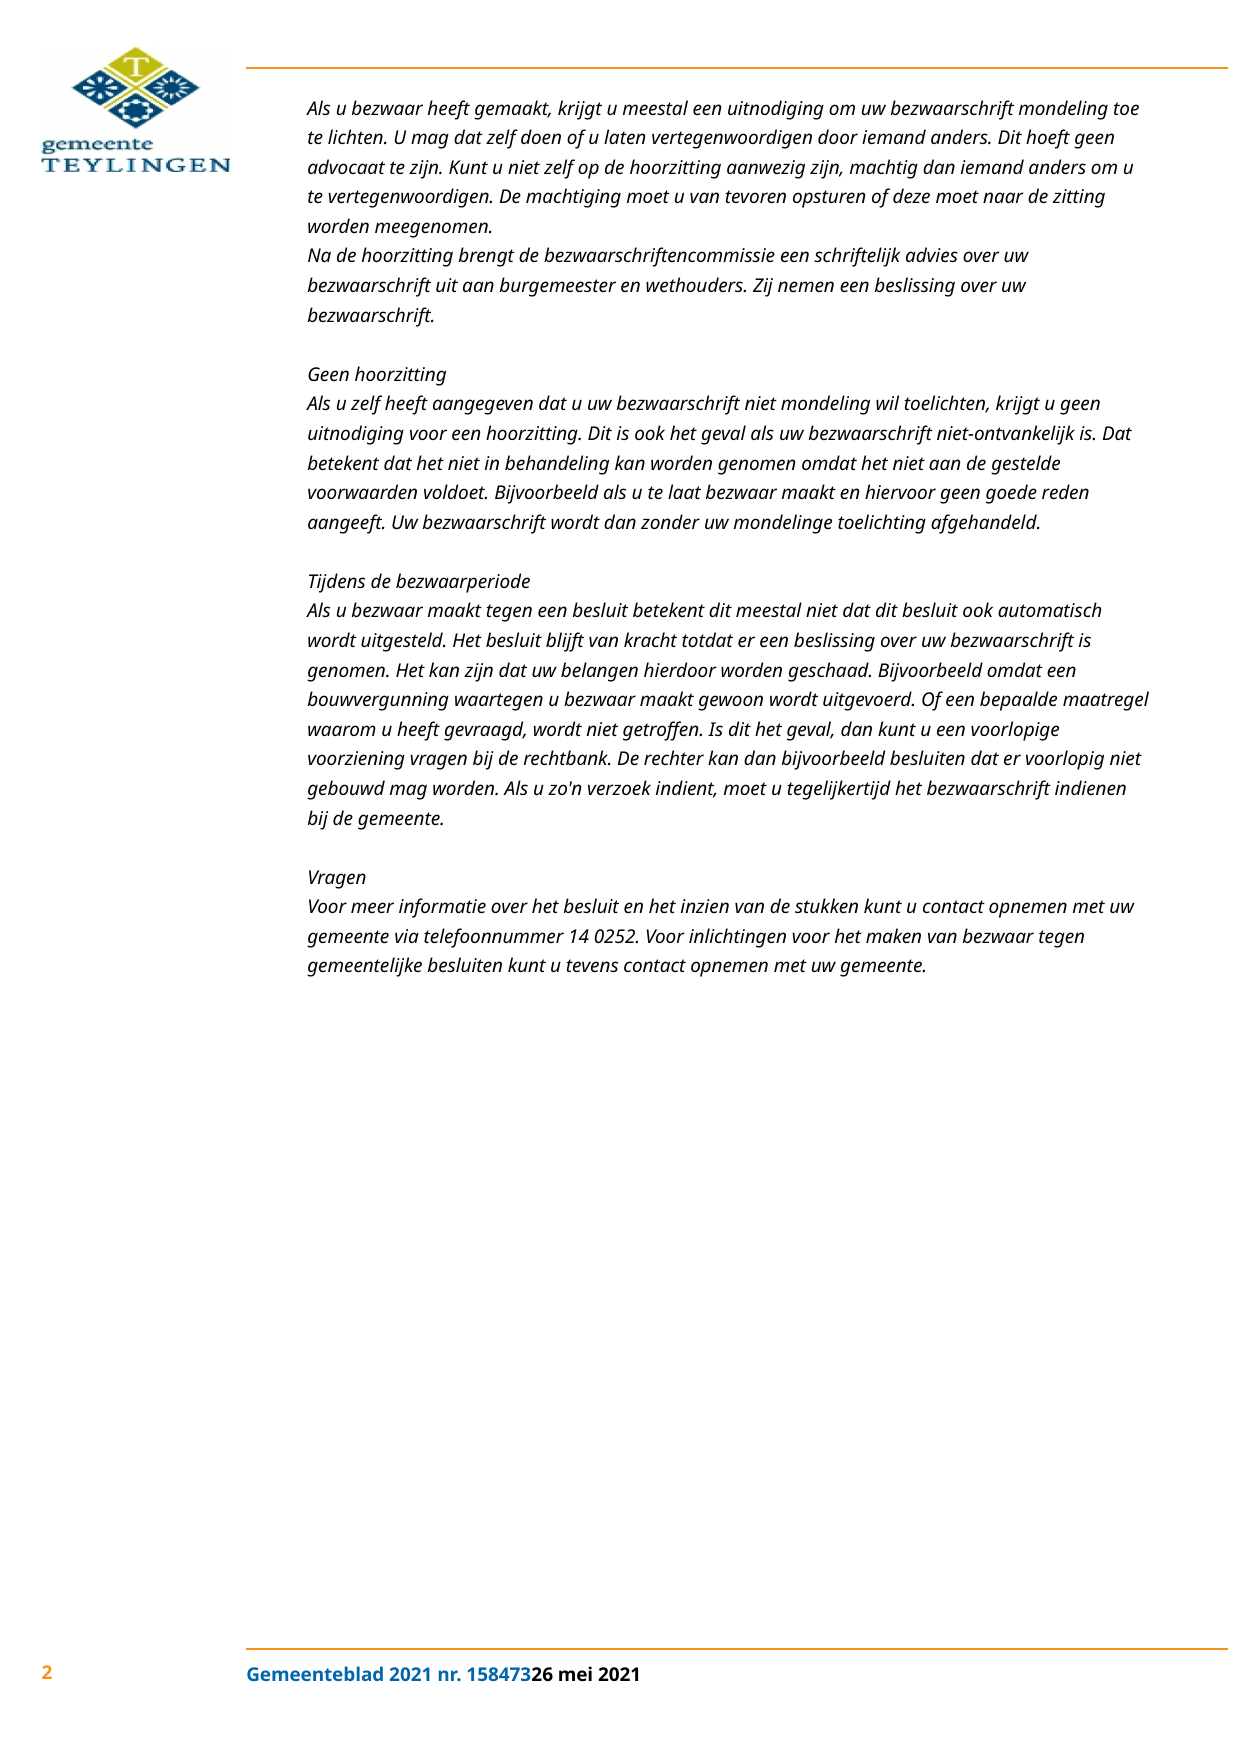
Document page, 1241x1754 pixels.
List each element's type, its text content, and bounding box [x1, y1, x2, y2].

list Als u bezwaar maakt tegen een besluit betekent dit meestal niet dat dit besluit ook automatisch wordt uitgesteld. Het besluit blijft van kracht totdat er een beslissing over uw bezwaarschrift is genomen. Het kan zijn dat uw belangen hierdoor worden geschaad. Bijvoorbeeld omdat een bouwvergunning waartegen u bezwaar maakt gewoon wordt uitgevoerd. Of een bepaalde maatregel waarom u heeft gevraagd, wordt niet getroffen. Is dit het geval, dan kunt u een voorlopige voorziening vragen bij de rechtbank. De rechter kan dan bijvoorbeeld besluiten dat er voorlopig niet gebouwd mag worden. Als u zo'n verzoek indient, moet u tegelijkertijd het bezwaarschrift indienen bij de gemeente. [248, 598, 1152, 831]
list Vragen [248, 864, 1152, 890]
list Geen hoorzitting [248, 361, 1152, 387]
list Tijdens de bezwaarperiode [248, 568, 1152, 594]
list Na de hoorzitting brengt de bezwaarschriftencommissie een schriftelijk advies over uw bezwaarschrift uit aan burgemeester en wethouders. Zij nemen een beslissing over uw bezwaarschrift. [248, 243, 1152, 328]
list Voor meer informatie over het besluit en het inzien van de stukken kunt u contact opnemen met uw gemeente via telefoonnummer 14 0252. Voor inlichtingen voor het maken van bezwaar tegen gemeentelijke besluiten kunt u tevens contact opnemen met uw gemeente. [248, 893, 1152, 978]
list Als u zelf heeft aangegeven dat u uw bezwaarschrift niet mondeling wil toelichten, krijgt u geen uitnodiging voor een hoorzitting. Dit is ook het geval als uw bezwaarschrift niet-ontvankelijk is. Dat betekent dat het niet in behandeling kan worden genomen omdat het niet aan de gestelde voorwaarden voldoet. Bijvoorbeeld als u te laat bezwaar maakt en hiervoor geen goede reden aangeeft. Uw bezwaarschrift wordt dan zonder uw mondelinge toelichting afgehandeld. [248, 391, 1152, 535]
list Als u bezwaar heeft gemaakt, krijgt u meestal een uitnodiging om uw bezwaarschrift mondeling toe te lichten. U mag dat zelf doen of u laten vertegenwoordigen door iemand anders. Dit hoeft geen advocaat te zijn. Kunt u niet zelf op de hoorzitting aanwezig zijn, machtig dan iemand anders om u te vertegenwoordigen. De machtiging moet u van tevoren opsturen of deze moet naar de zitting worden meegenomen. [248, 95, 1152, 239]
picture [41, 47, 231, 172]
